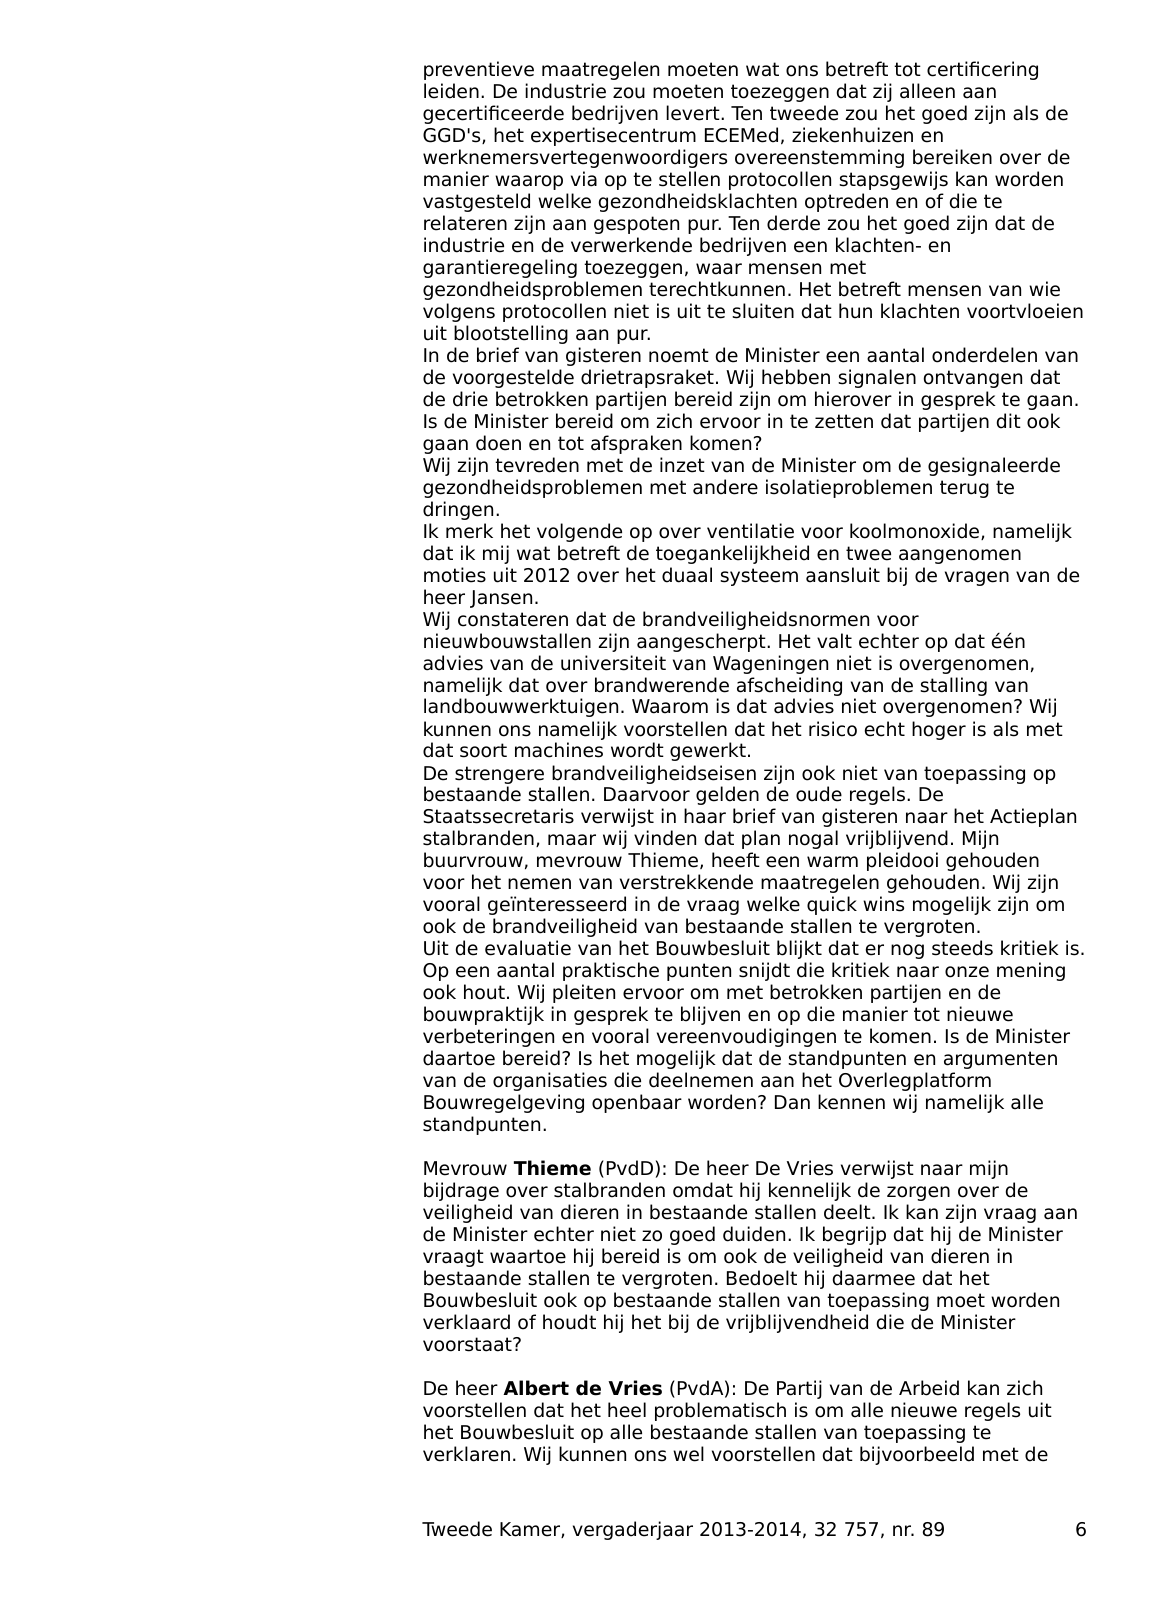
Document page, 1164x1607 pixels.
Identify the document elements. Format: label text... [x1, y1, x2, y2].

text Wij zijn tevreden met de inzet van de Minister om de gesignaleerde gezondheidsproblemen met andere isolatieproblemen terug te dringen. [422, 455, 1087, 521]
text Mevrouw Thieme (PvdD): De heer De Vries verwijst naar mijn bijdrage over stalbranden omdat hij kennelijk de zorgen over de veiligheid van dieren in bestaande stallen deelt. Ik kan zijn vraag aan de Minister echter niet zo goed duiden. Ik begrijp dat hij de Minister vraagt waartoe hij bereid is om ook de veiligheid van dieren in bestaande stallen te vergroten. Bedoelt hij daarmee dat het Bouwbesluit ook op bestaande stallen van toepassing moet worden verklaard of houdt hij het bij de vrijblijvendheid die de Minister voorstaat? [422, 1158, 1087, 1356]
text preventieve maatregelen moeten wat ons betreft tot certificering leiden. De industrie zou moeten toezeggen dat zij alleen aan gecertificeerde bedrijven levert. Ten tweede zou het goed zijn als de GGD's, het expertisecentrum ECEMed, ziekenhuizen en werknemersvertegenwoordigers overeenstemming bereiken over de manier waarop via op te stellen protocollen stapsgewijs kan worden vastgesteld welke gezondheidsklachten optreden en of die te relateren zijn aan gespoten pur. Ten derde zou het goed zijn dat de industrie en de verwerkende bedrijven een klachten- en garantieregeling toezeggen, waar mensen met gezondheidsproblemen terechtkunnen. Het betreft mensen van wie volgens protocollen niet is uit te sluiten dat hun klachten voortvloeien uit blootstelling aan pur. [422, 59, 1087, 345]
text In de brief van gisteren noemt de Minister een aantal onderdelen van de voorgestelde drietrapsraket. Wij hebben signalen ontvangen dat de drie betrokken partijen bereid zijn om hierover in gesprek te gaan. Is de Minister bereid om zich ervoor in te zetten dat partijen dit ook gaan doen en tot afspraken komen? [422, 345, 1087, 455]
text De strengere brandveiligheidseisen zijn ook niet van toepassing op bestaande stallen. Daarvoor gelden de oude regels. De Staatssecretaris verwijst in haar brief van gisteren naar het Actieplan stalbranden, maar wij vinden dat plan nogal vrijblijvend. Mijn buurvrouw, mevrouw Thieme, heeft een warm pleidooi gehouden voor het nemen van verstrekkende maatregelen gehouden. Wij zijn vooral geïnteresseerd in de vraag welke quick wins mogelijk zijn om ook de brandveiligheid van bestaande stallen te vergroten. [422, 762, 1087, 938]
text De heer Albert de Vries (PvdA): De Partij van de Arbeid kan zich voorstellen dat het heel problematisch is om alle nieuwe regels uit het Bouwbesluit op alle bestaande stallen van toepassing te verklaren. Wij kunnen ons wel voorstellen dat bijvoorbeeld met de [422, 1378, 1087, 1466]
text Ik merk het volgende op over ventilatie voor koolmonoxide, namelijk dat ik mij wat betreft de toegankelijkheid en twee aangenomen moties uit 2012 over het duaal systeem aansluit bij de vragen van de heer Jansen. [422, 521, 1087, 608]
text Uit de evaluatie van het Bouwbesluit blijkt dat er nog steeds kritiek is. Op een aantal praktische punten snijdt die kritiek naar onze mening ook hout. Wij pleiten ervoor om met betrokken partijen en de bouwpraktijk in gesprek te blijven en op die manier tot nieuwe verbeteringen en vooral vereenvoudigingen te komen. Is de Minister daartoe bereid? Is het mogelijk dat de standpunten en argumenten van de organisaties die deelnemen aan het Overlegplatform Bouwregelgeving openbaar worden? Dan kennen wij namelijk alle standpunten. [422, 938, 1087, 1136]
text Wij constateren dat de brandveiligheidsnormen voor nieuwbouwstallen zijn aangescherpt. Het valt echter op dat één advies van de universiteit van Wageningen niet is overgenomen, namelijk dat over brandwerende afscheiding van de stalling van landbouwwerktuigen. Waarom is dat advies niet overgenomen? Wij kunnen ons namelijk voorstellen dat het risico echt hoger is als met dat soort machines wordt gewerkt. [422, 608, 1087, 762]
